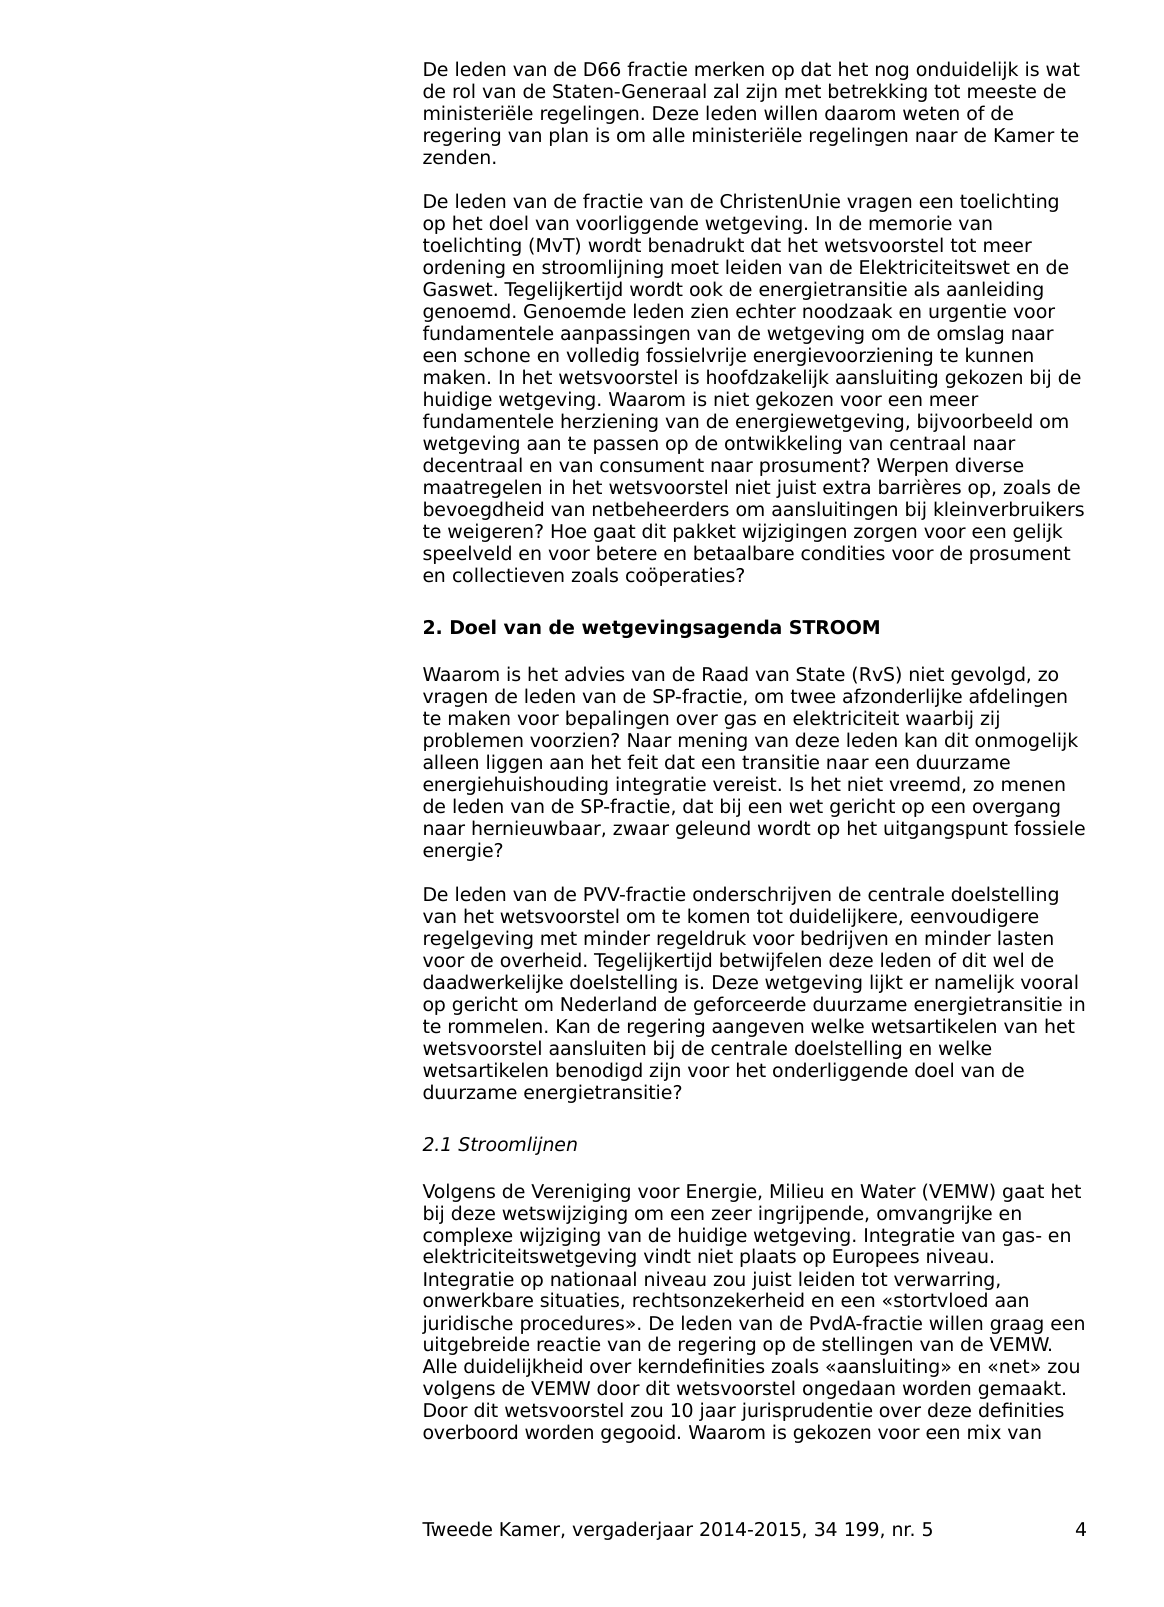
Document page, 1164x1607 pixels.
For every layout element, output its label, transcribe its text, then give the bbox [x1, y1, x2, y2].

text De leden van de PVV-fractie onderschrijven de centrale doelstelling van het wetsvoorstel om te komen tot duidelijkere, eenvoudigere regelgeving met minder regeldruk voor bedrijven en minder lasten voor de overheid. Tegelijkertijd betwijfelen deze leden of dit wel de daadwerkelijke doelstelling is. Deze wetgeving lijkt er namelijk vooral op gericht om Nederland de geforceerde duurzame energietransitie in te rommelen. Kan de regering aangeven welke wetsartikelen van het wetsvoorstel aansluiten bij de centrale doelstelling en welke wetsartikelen benodigd zijn voor het onderliggende doel van de duurzame energietransitie? [422, 884, 1087, 1103]
text Waarom is het advies van de Raad van State (RvS) niet gevolgd, zo vragen de leden van de SP-fractie, om twee afzonderlijke afdelingen te maken voor bepalingen over gas en elektriciteit waarbij zij problemen voorzien? Naar mening van deze leden kan dit onmogelijk alleen liggen aan het feit dat een transitie naar een duurzame energiehuishouding integratie vereist. Is het niet vreemd, zo menen de leden van de SP-fractie, dat bij een wet gericht op een overgang naar hernieuwbaar, zwaar geleund wordt op het uitgangspunt fossiele energie? [422, 664, 1087, 862]
subtitle 2.1 Stroomlijnen [422, 1133, 1087, 1156]
text Alle duidelijkheid over kerndefinities zoals «aansluiting» en «net» zou volgens de VEMW door dit wetsvoorstel ongedaan worden gemaakt. Door dit wetsvoorstel zou 10 jaar jurisprudentie over deze definities overboord worden gegooid. Waarom is gekozen voor een mix van [422, 1356, 1087, 1444]
text De leden van de D66 fractie merken op dat het nog onduidelijk is wat de rol van de Staten-Generaal zal zijn met betrekking tot meeste de ministeriële regelingen. Deze leden willen daarom weten of de regering van plan is om alle ministeriële regelingen naar de Kamer te zenden. [422, 59, 1087, 169]
text De leden van de fractie van de ChristenUnie vragen een toelichting op het doel van voorliggende wetgeving. In de memorie van toelichting (MvT) wordt benadrukt dat het wetsvoorstel tot meer ordening en stroomlijning moet leiden van de Elektriciteitswet en de Gaswet. Tegelijkertijd wordt ook de energietransitie als aanleiding genoemd. Genoemde leden zien echter noodzaak en urgentie voor fundamentele aanpassingen van de wetgeving om de omslag naar een schone en volledig fossielvrije energievoorziening te kunnen maken. In het wetsvoorstel is hoofdzakelijk aansluiting gekozen bij de huidige wetgeving. Waarom is niet gekozen voor een meer fundamentele herziening van de energiewetgeving, bijvoorbeeld om wetgeving aan te passen op de ontwikkeling van centraal naar decentraal en van consument naar prosument? Werpen diverse maatregelen in het wetsvoorstel niet juist extra barrières op, zoals de bevoegdheid van netbeheerders om aansluitingen bij kleinverbruikers te weigeren? Hoe gaat dit pakket wijzigingen zorgen voor een gelijk speelveld en voor betere en betaalbare condities voor de prosument en collectieven zoals coöperaties? [422, 191, 1087, 587]
subtitle 2. Doel van de wetgevingsagenda STROOM [422, 617, 1087, 639]
text Volgens de Vereniging voor Energie, Milieu en Water (VEMW) gaat het bij deze wetswijziging om een zeer ingrijpende, omvangrijke en complexe wijziging van de huidige wetgeving. Integratie van gas- en elektriciteitswetgeving vindt niet plaats op Europees niveau. Integratie op nationaal niveau zou juist leiden tot verwarring, onwerkbare situaties, rechtsonzekerheid en een «stortvloed aan juridische procedures». De leden van de PvdA-fractie willen graag een uitgebreide reactie van de regering op de stellingen van de VEMW. [422, 1181, 1087, 1356]
